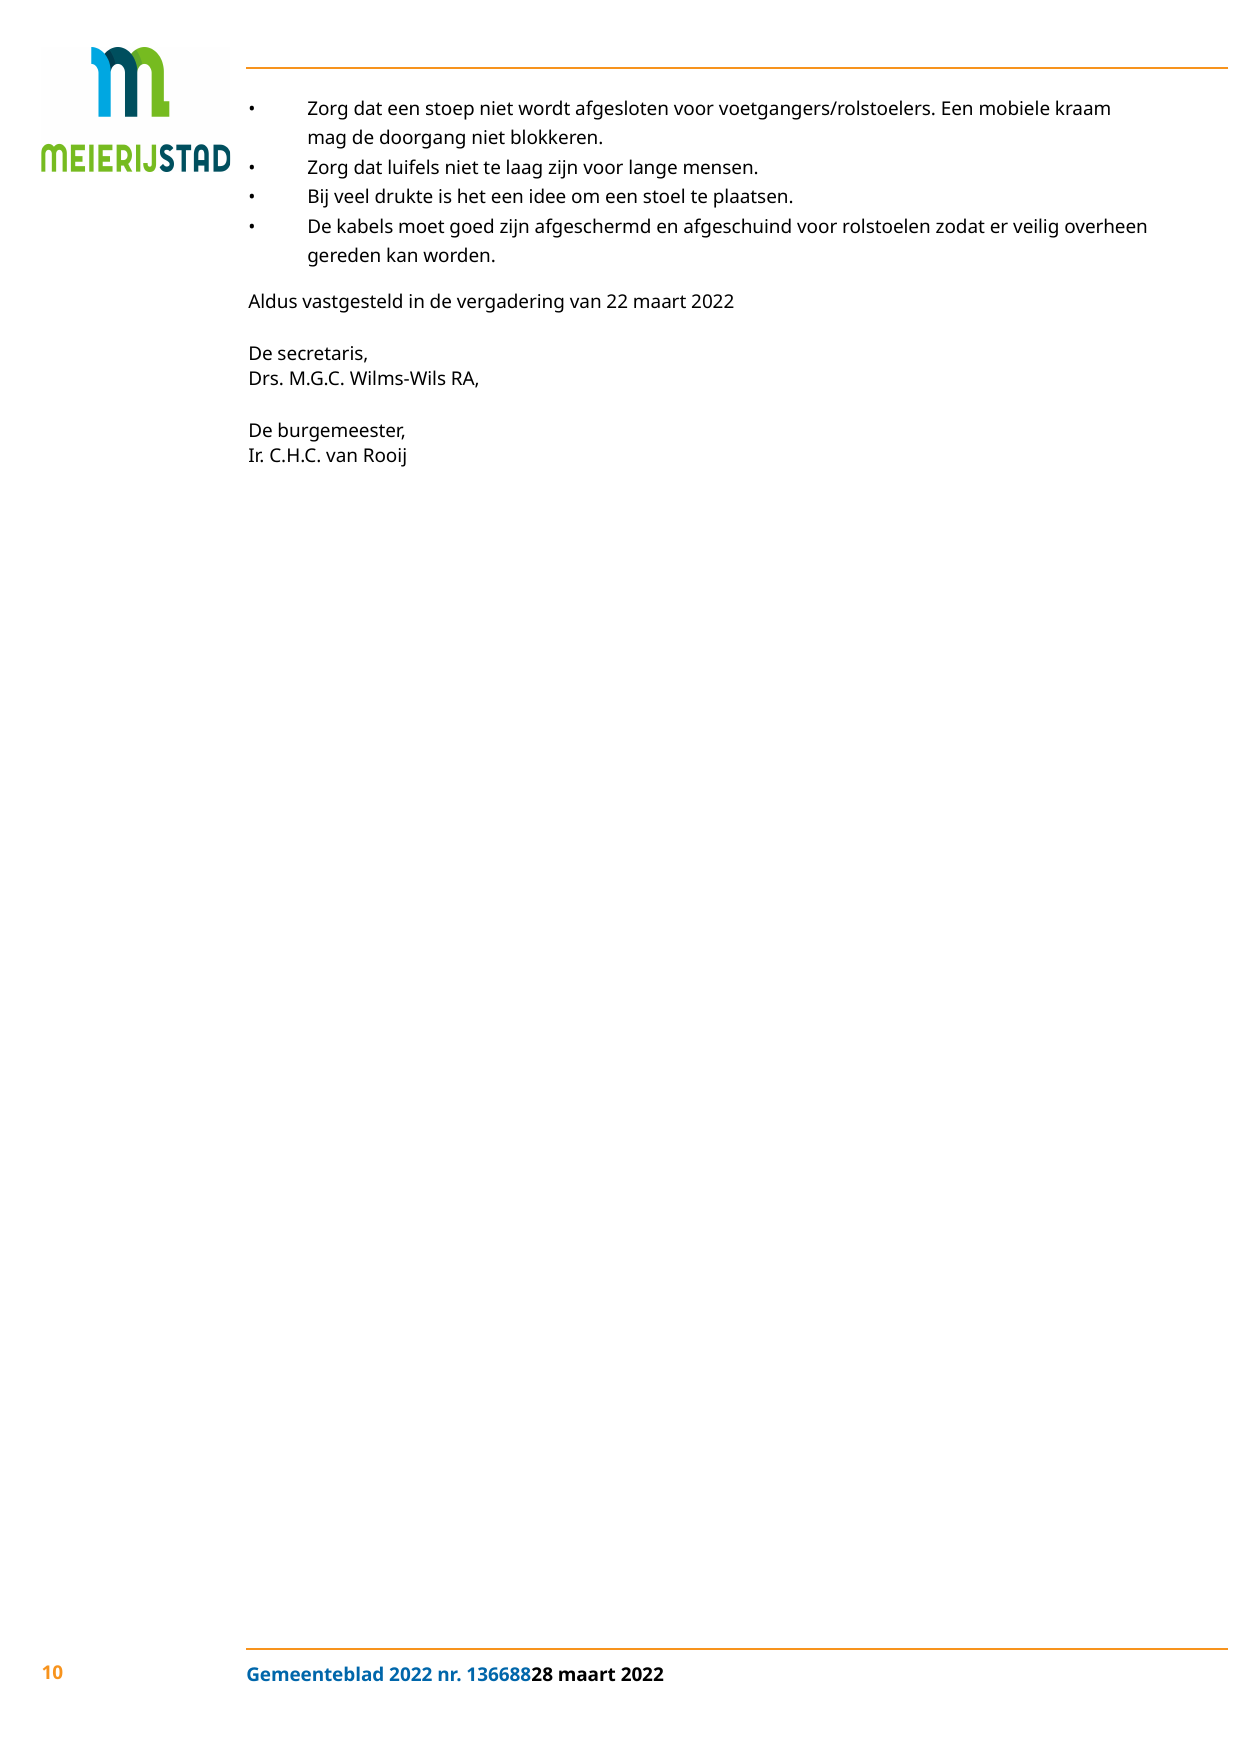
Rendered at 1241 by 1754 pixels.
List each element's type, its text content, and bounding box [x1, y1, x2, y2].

list Bij veel drukte is het een idee om een stoel te plaatsen. [248, 183, 1152, 209]
text De burgemeester, [248, 417, 1152, 443]
list Zorg dat luifels niet te laag zijn voor lange mensen. [248, 154, 1152, 180]
picture [41, 47, 231, 172]
text Ir. C.H.C. van Rooij [248, 443, 1152, 468]
text De secretaris, [248, 340, 1152, 366]
text Aldus vastgesteld in de vergadering van 22 maart 2022 [248, 288, 1152, 314]
list De kabels moet goed zijn afgeschermd en afgeschuind voor rolstoelen zodat er veilig overheen gereden kan worden. [248, 213, 1152, 268]
text Drs. M.G.C. Wilms-Wils RA, [248, 366, 1152, 391]
list Zorg dat een stoep niet wordt afgesloten voor voetgangers/rolstoelers. Een mobiele kraam mag de doorgang niet blokkeren. [248, 95, 1152, 150]
